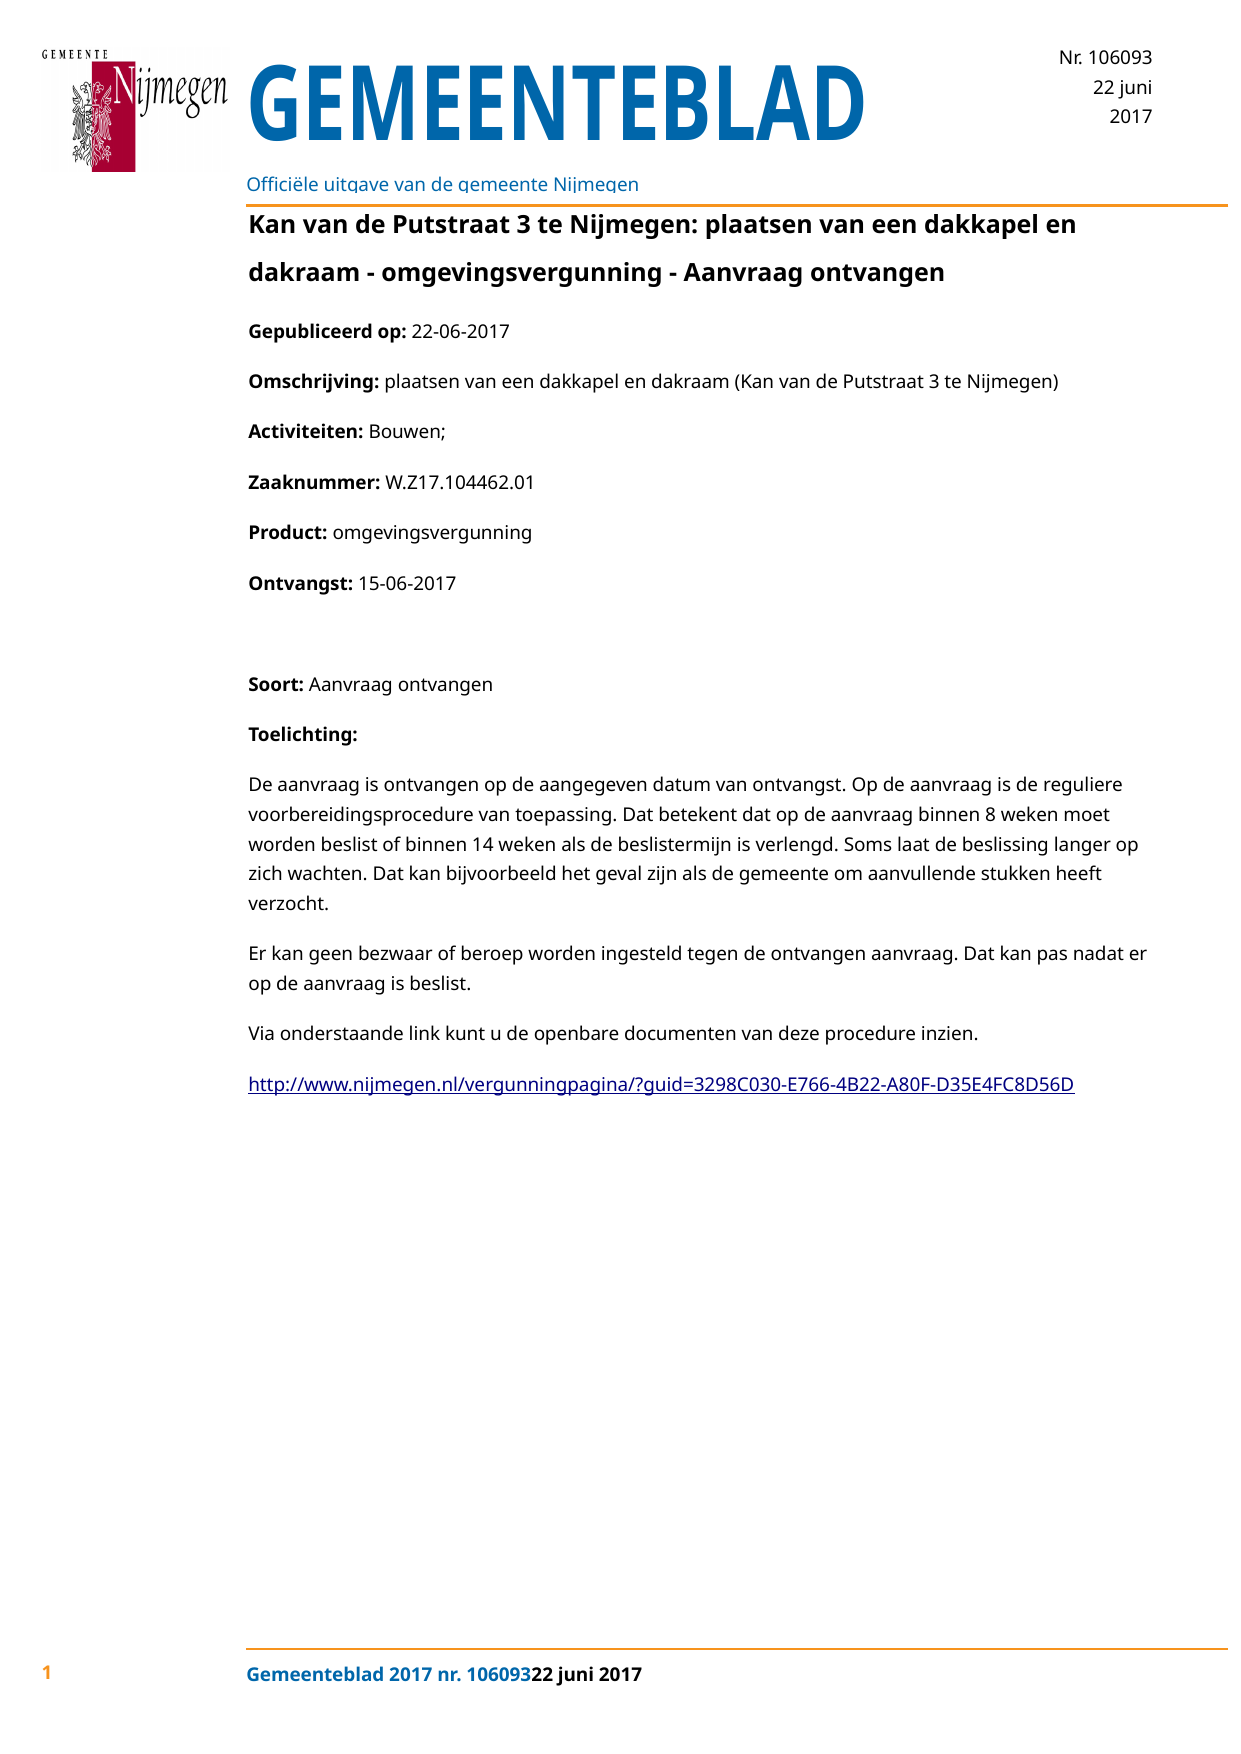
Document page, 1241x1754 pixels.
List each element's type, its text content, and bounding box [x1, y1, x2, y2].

picture [41, 47, 231, 172]
text Er kan geen bezwaar of beroep worden ingesteld tegen de ontvangen aanvraag. Dat kan pas nadat er op de aanvraag is beslist. [248, 940, 1152, 996]
text Toelichting: [248, 721, 1152, 747]
text Activiteiten: Bouwen; [248, 419, 1152, 444]
text Zaaknummer: W.Z17.104462.01 [248, 469, 1152, 495]
text Omschrijving: plaatsen van een dakkapel en dakraam (Kan van de Putstraat 3 te Nijmegen) [248, 368, 1152, 394]
text De aanvraag is ontvangen op de aangegeven datum van ontvangst. Op de aanvraag is de reguliere voorbereidingsprocedure van toepassing. Dat betekent dat op de aanvraag binnen 8 weken moet worden beslist of binnen 14 weken als de beslistermijn is verlengd. Soms laat de beslissing langer op zich wachten. Dat kan bijvoorbeeld het geval zijn als de gemeente om aanvullende stukken heeft verzocht. [248, 772, 1152, 916]
text Ontvangst: 15-06-2017 [248, 570, 1152, 596]
text http://www.nijmegen.nl/vergunningpagina/?guid=3298C030-E766-4B22-A80F-D35E4FC8D56D [248, 1071, 1152, 1097]
text Kan van de Putstraat 3 te Nijmegen: plaatsen van een dakkapel en dakraam - omgevingsvergunning - Aanvraag ontvangen [248, 207, 1152, 288]
text Via onderstaande link kunt u de openbare documenten van deze procedure inzien. [248, 1020, 1152, 1046]
text Soort: Aanvraag ontvangen [248, 671, 1152, 697]
text Product: omgevingsvergunning [248, 519, 1152, 545]
text Gepubliceerd op: 22-06-2017 [248, 318, 1152, 344]
